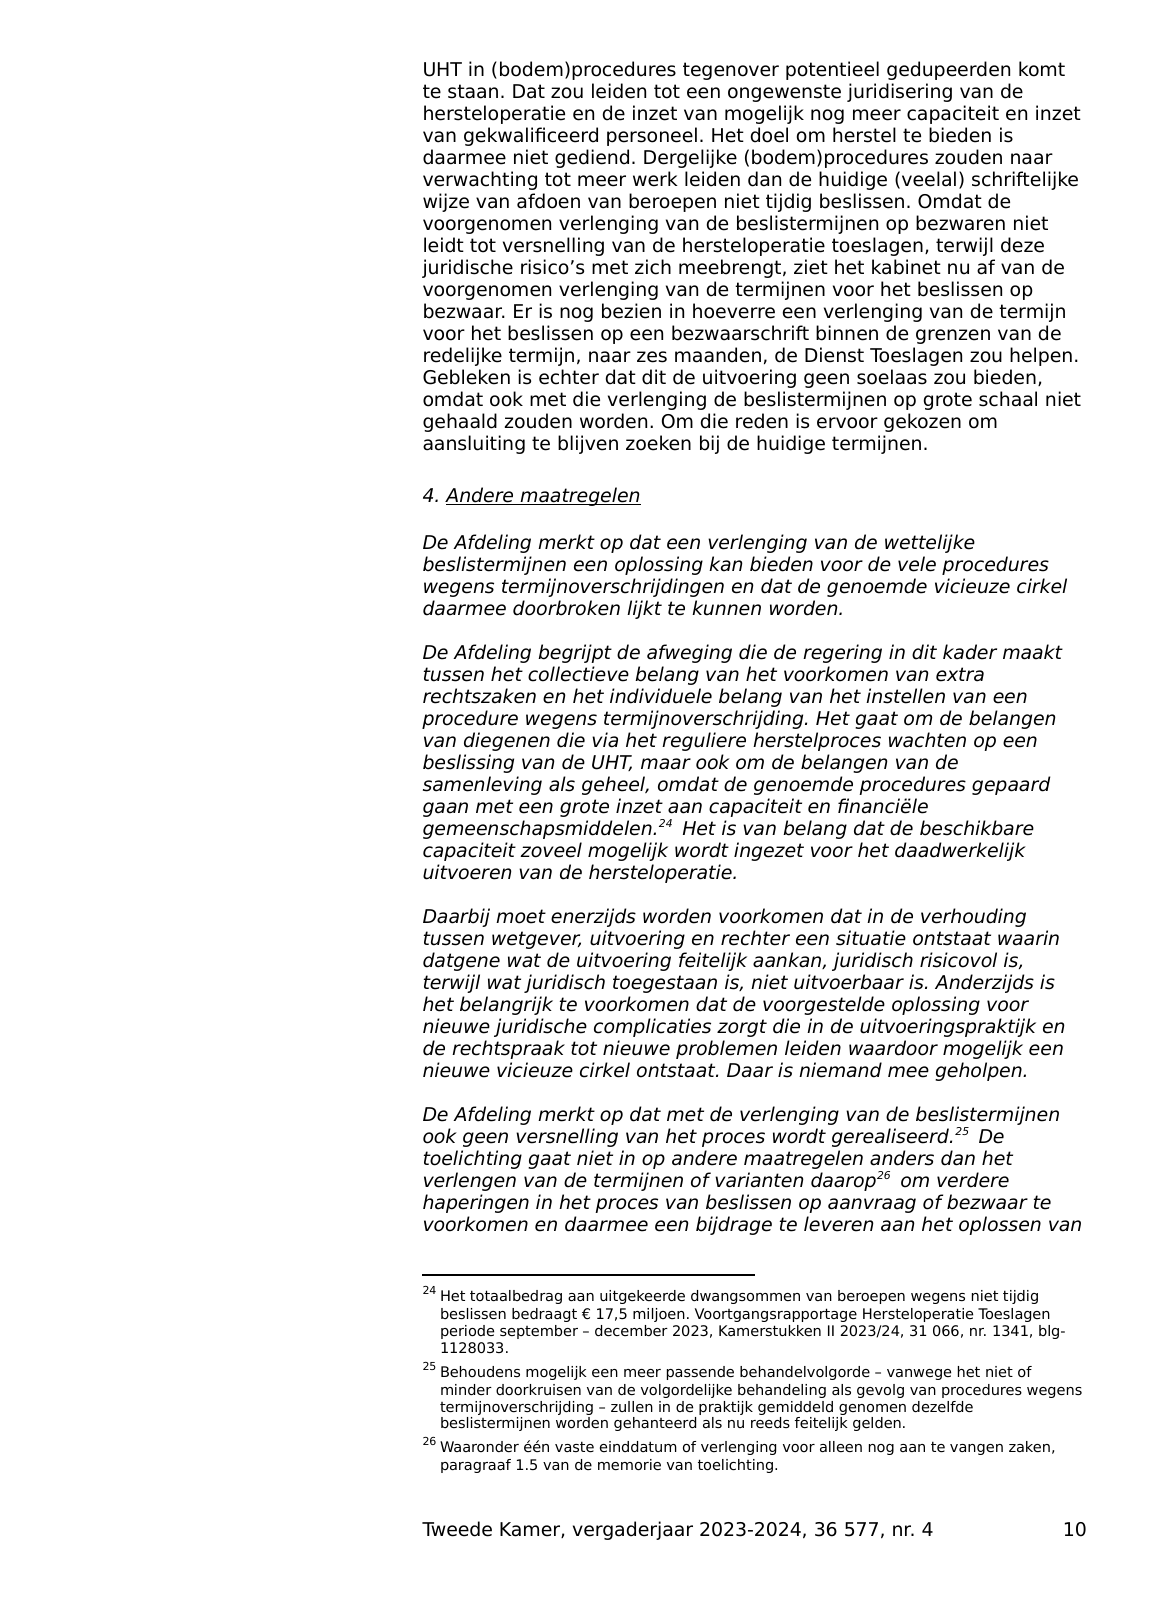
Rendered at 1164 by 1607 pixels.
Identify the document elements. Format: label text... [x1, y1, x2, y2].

text De Afdeling merkt op dat een verlenging van de wettelijke beslistermijnen een oplossing kan bieden voor de vele procedures wegens termijnoverschrijdingen en dat de genoemde vicieuze cirkel daarmee doorbroken lijkt te kunnen worden. [422, 532, 1087, 619]
subtitle 4. Andere maatregelen [422, 485, 1087, 507]
text Het totaalbedrag aan uitgekeerde dwangsommen van beroepen wegens niet tijdig beslissen bedraagt € 17,5 miljoen. Voortgangsrapportage Hersteloperatie Toeslagen periode september – december 2023, Kamerstukken II 2023/24, 31 066, nr. 1341, blg-1128033. [422, 1284, 1087, 1357]
text De Afdeling begrijpt de afweging die de regering in dit kader maakt tussen het collectieve belang van het voorkomen van extra rechtszaken en het individuele belang van het instellen van een procedure wegens termijnoverschrijding. Het gaat om de belangen van diegenen die via het reguliere herstelproces wachten op een beslissing van de UHT, maar ook om de belangen van de samenleving als geheel, omdat de genoemde procedures gepaard gaan met een grote inzet aan capaciteit en financiële gemeenschapsmiddelen. Het is van belang dat de beschikbare capaciteit zoveel mogelijk wordt ingezet voor het daadwerkelijk uitvoeren van de hersteloperatie. [422, 642, 1087, 883]
text Waaronder één vaste einddatum of verlenging voor alleen nog aan te vangen zaken, paragraaf 1.5 van de memorie van toelichting. [422, 1435, 1087, 1474]
text UHT in (bodem)procedures tegenover potentieel gedupeerden komt te staan. Dat zou leiden tot een ongewenste juridisering van de hersteloperatie en de inzet van mogelijk nog meer capaciteit en inzet van gekwalificeerd personeel. Het doel om herstel te bieden is daarmee niet gediend. Dergelijke (bodem)procedures zouden naar verwachting tot meer werk leiden dan de huidige (veelal) schriftelijke wijze van afdoen van beroepen niet tijdig beslissen. Omdat de voorgenomen verlenging van de beslistermijnen op bezwaren niet leidt tot versnelling van de hersteloperatie toeslagen, terwijl deze juridische risico’s met zich meebrengt, ziet het kabinet nu af van de voorgenomen verlenging van de termijnen voor het beslissen op bezwaar. Er is nog bezien in hoeverre een verlenging van de termijn voor het beslissen op een bezwaarschrift binnen de grenzen van de redelijke termijn, naar zes maanden, de Dienst Toeslagen zou helpen. Gebleken is echter dat dit de uitvoering geen soelaas zou bieden, omdat ook met die verlenging de beslistermijnen op grote schaal niet gehaald zouden worden. Om die reden is ervoor gekozen om aansluiting te blijven zoeken bij de huidige termijnen. [422, 59, 1087, 455]
text De Afdeling merkt op dat met de verlenging van de beslistermijnen ook geen versnelling van het proces wordt gerealiseerd. De toelichting gaat niet in op andere maatregelen anders dan het verlengen van de termijnen of varianten daarop om verdere haperingen in het proces van beslissen op aanvraag of bezwaar te voorkomen en daarmee een bijdrage te leveren aan het oplossen van [422, 1104, 1087, 1236]
text Behoudens mogelijk een meer passende behandelvolgorde – vanwege het niet of minder doorkruisen van de volgordelijke behandeling als gevolg van procedures wegens termijnoverschrijding – zullen in de praktijk gemiddeld genomen dezelfde beslistermijnen worden gehanteerd als nu reeds feitelijk gelden. [422, 1360, 1087, 1432]
text Daarbij moet enerzijds worden voorkomen dat in de verhouding tussen wetgever, uitvoering en rechter een situatie ontstaat waarin datgene wat de uitvoering feitelijk aankan, juridisch risicovol is, terwijl wat juridisch toegestaan is, niet uitvoerbaar is. Anderzijds is het belangrijk te voorkomen dat de voorgestelde oplossing voor nieuwe juridische complicaties zorgt die in de uitvoeringspraktijk en de rechtspraak tot nieuwe problemen leiden waardoor mogelijk een nieuwe vicieuze cirkel ontstaat. Daar is niemand mee geholpen. [422, 906, 1087, 1082]
